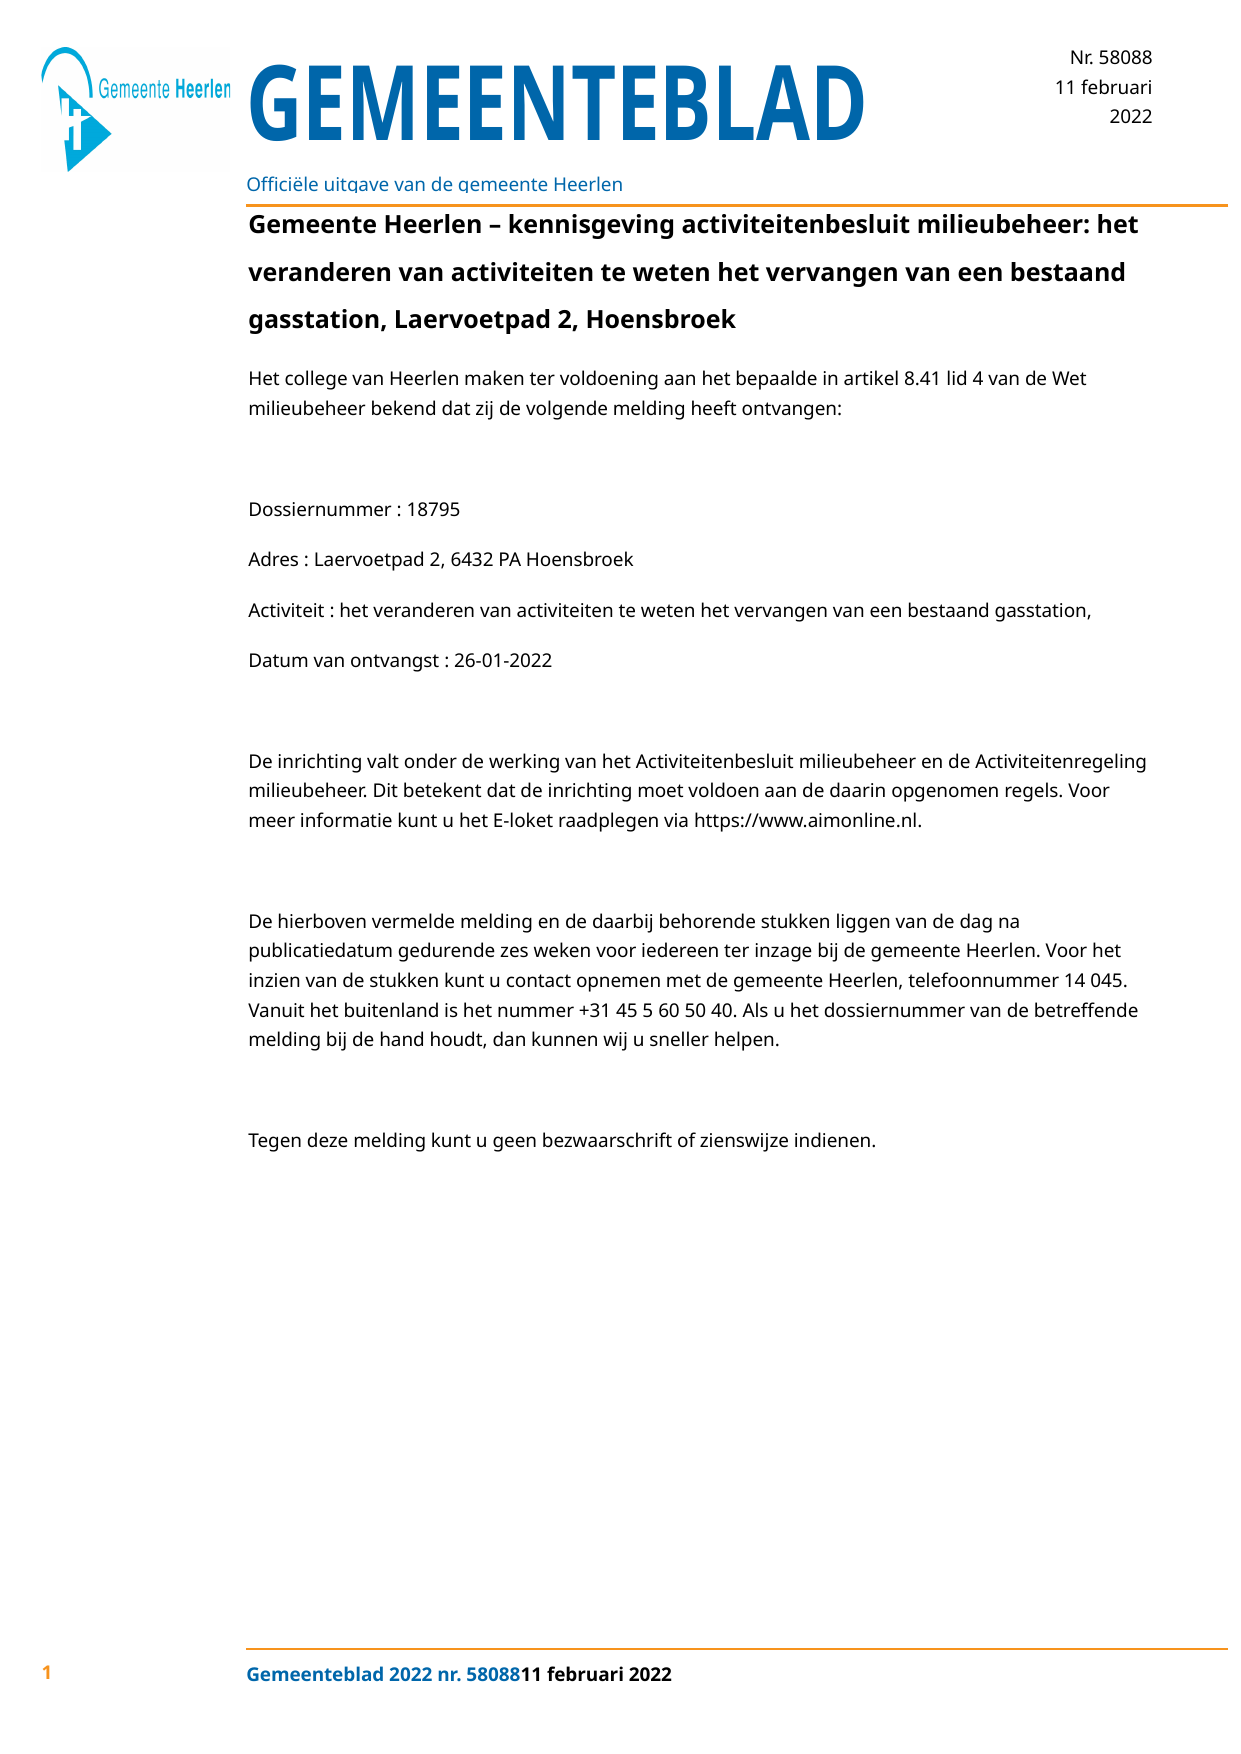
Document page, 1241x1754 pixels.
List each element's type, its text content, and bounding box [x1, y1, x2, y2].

text De inrichting valt onder de werking van het Activiteitenbesluit milieubeheer en de Activiteitenregeling milieubeheer. Dit betekent dat de inrichting moet voldoen aan de daarin opgenomen regels. Voor meer informatie kunt u het E-loket raadplegen via https://www.aimonline.nl. [248, 748, 1152, 833]
text Activiteit : het veranderen van activiteiten te weten het vervangen van een bestaand gasstation, [248, 597, 1152, 622]
text Adres : Laervoetpad 2, 6432 PA Hoensbroek [248, 546, 1152, 572]
picture [41, 47, 59, 70]
text Het college van Heerlen maken ter voldoening aan het bepaalde in artikel 8.41 lid 4 van de Wet milieubeheer bekend dat zij de volgende melding heeft ontvangen: [248, 366, 1152, 421]
text Gemeente Heerlen – kennisgeving activiteitenbesluit milieubeheer: het veranderen van activiteiten te weten het vervangen van een bestaand gasstation, Laervoetpad 2, Hoensbroek [248, 207, 1152, 336]
text De hierboven vermelde melding en de daarbij behorende stukken liggen van de dag na publicatiedatum gedurende zes weken voor iedereen ter inzage bij de gemeente Heerlen. Voor het inzien van de stukken kunt u contact opnemen met de gemeente Heerlen, telefoonnummer 14 045. Vanuit het buitenland is het nummer +31 45 5 60 50 40. Als u het dossiernummer van de betreffende melding bij de hand houdt, dan kunnen wij u sneller helpen. [248, 908, 1152, 1052]
text Dossiernummer : 18795 [248, 496, 1152, 522]
text Datum van ontvangst : 26-01-2022 [248, 647, 1152, 673]
picture [41, 47, 231, 172]
text Tegen deze melding kunt u geen bezwaarschrift of zienswijze indienen. [248, 1127, 1152, 1153]
